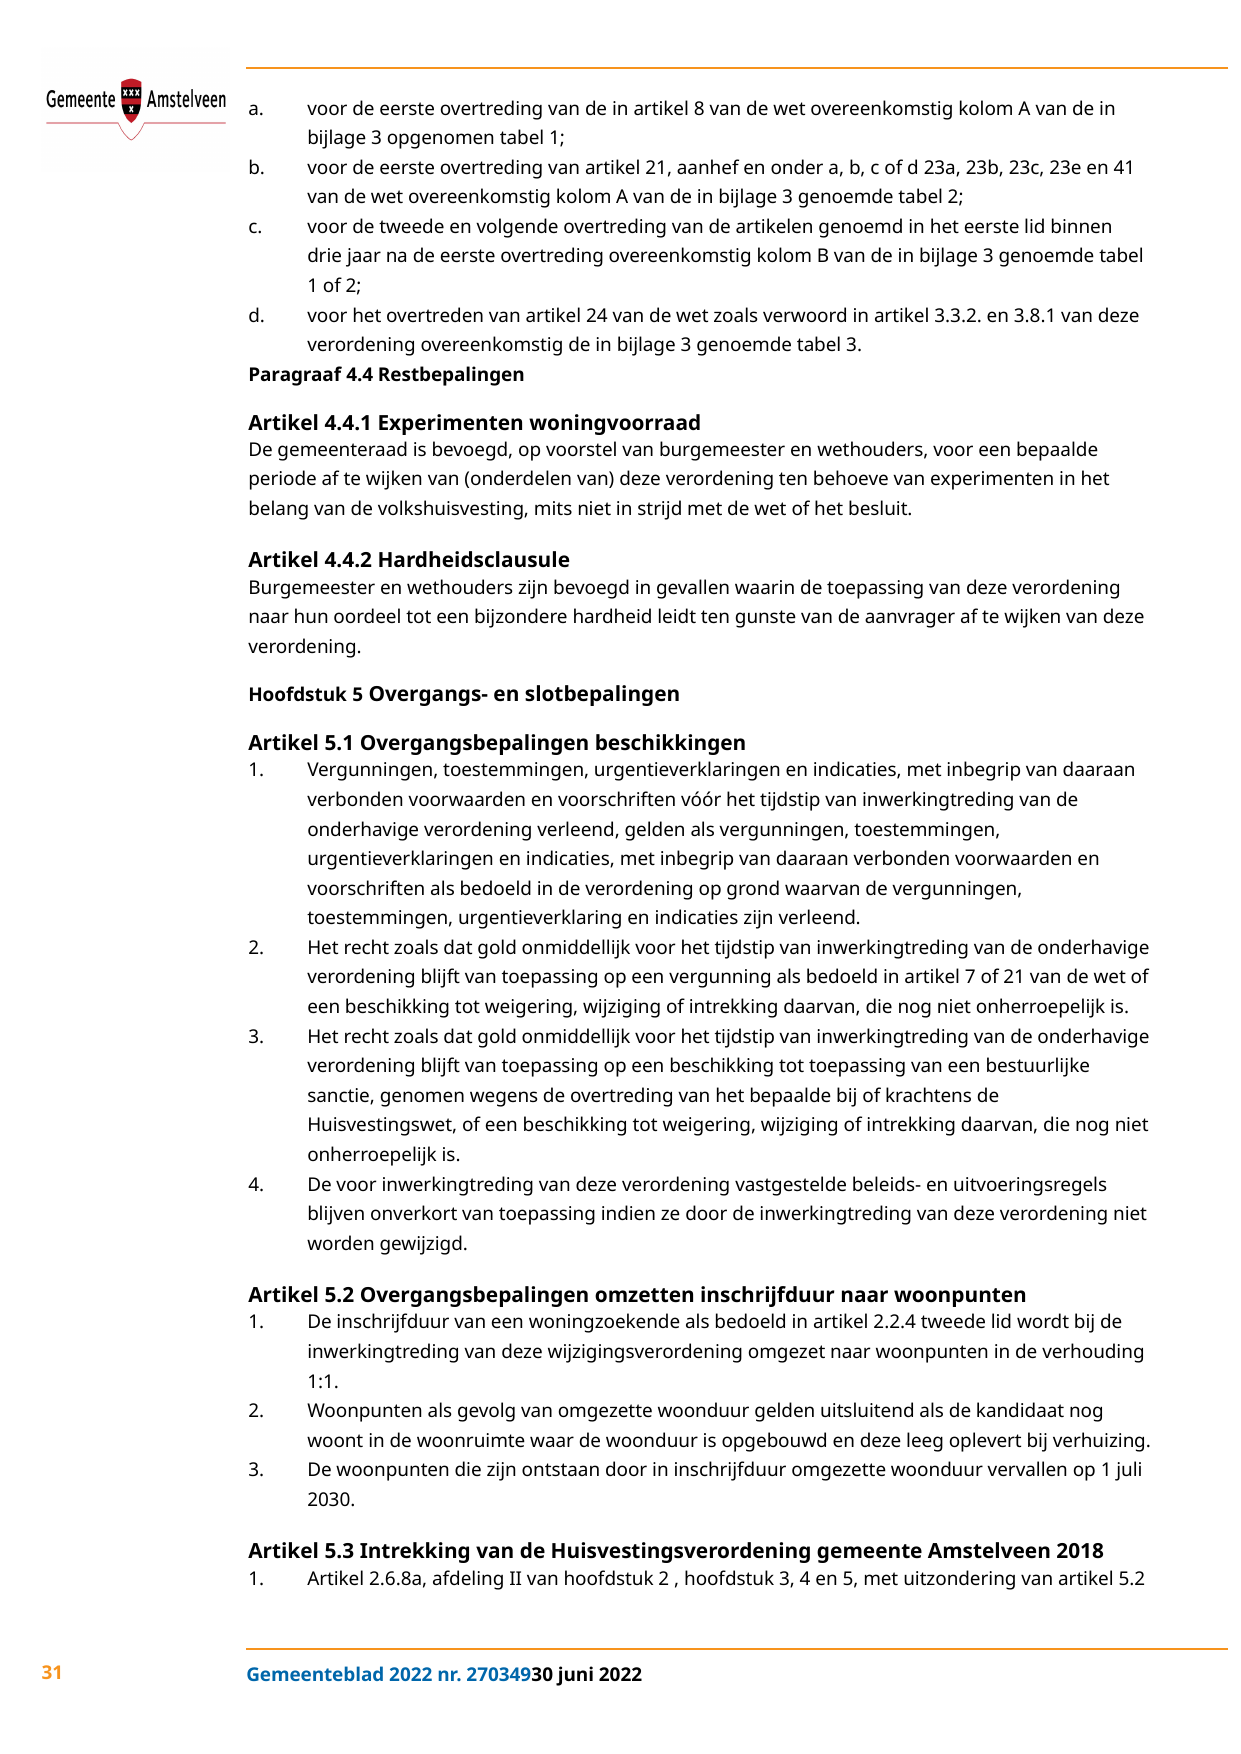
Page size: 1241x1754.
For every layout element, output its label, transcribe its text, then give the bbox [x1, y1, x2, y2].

picture [41, 47, 231, 172]
text Artikel 5.1 Overgangsbepalingen beschikkingen [248, 728, 1152, 757]
text Artikel 5.3 Intrekking van de Huisvestingsverordening gemeente Amstelveen 2018 [248, 1537, 1152, 1565]
list Het recht zoals dat gold onmiddellijk voor het tijdstip van inwerkingtreding van de onderhavige verordening blijft van toepassing op een beschikking tot toepassing van een bestuurlijke sanctie, genomen wegens de overtreding van het bepaalde bij of krachtens de Huisvestingswet, of een beschikking tot weigering, wijziging of intrekking daarvan, die nog niet onherroepelijk is. [248, 1023, 1152, 1167]
list voor het overtreden van artikel 24 van de wet zoals verwoord in artikel 3.3.2. en 3.8.1 van deze verordening overeenkomstig de in bijlage 3 genoemde tabel 3. [248, 302, 1152, 357]
list Artikel 2.6.8a, afdeling II van hoofdstuk 2 , hoofdstuk 3, 4 en 5, met uitzondering van artikel 5.2 [248, 1565, 1152, 1591]
text Artikel 4.4.2 Hardheidsclausule [248, 546, 1152, 574]
list voor de tweede en volgende overtreding van de artikelen genoemd in het eerste lid binnen drie jaar na de eerste overtreding overeenkomstig kolom B van de in bijlage 3 genoemde tabel 1 of 2; [248, 213, 1152, 298]
text Artikel 4.4.1 Experimenten woningvoorraad [248, 408, 1152, 436]
list Woonpunten als gevolg van omgezette woonduur gelden uitsluitend als de kandidaat nog woont in de woonruimte waar de woonduur is opgebouwd en deze leeg oplevert bij verhuizing. [248, 1397, 1152, 1453]
text Burgemeester en wethouders zijn bevoegd in gevallen waarin de toepassing van deze verordening naar hun oordeel tot een bijzondere hardheid leidt ten gunste van de aanvrager af te wijken van deze verordening. [248, 574, 1152, 659]
list Vergunningen, toestemmingen, urgentieverklaringen en indicaties, met inbegrip van daaraan verbonden voorwaarden en voorschriften vóór het tijdstip van inwerkingtreding van de onderhavige verordening verleend, gelden als vergunningen, toestemmingen, urgentieverklaringen en indicaties, met inbegrip van daaraan verbonden voorwaarden en voorschriften als bedoeld in de verordening op grond waarvan de vergunningen, toestemmingen, urgentieverklaring en indicaties zijn verleend. [248, 757, 1152, 930]
text Paragraaf 4.4 Restbepalingen [248, 361, 1152, 387]
text Artikel 5.2 Overgangsbepalingen omzetten inschrijfduur naar woonpunten [248, 1280, 1152, 1309]
list voor de eerste overtreding van de in artikel 8 van de wet overeenkomstig kolom A van de in bijlage 3 opgenomen tabel 1; [248, 95, 1152, 150]
list Het recht zoals dat gold onmiddellijk voor het tijdstip van inwerkingtreding van de onderhavige verordening blijft van toepassing op een vergunning als bedoeld in artikel 7 of 21 van de wet of een beschikking tot weigering, wijziging of intrekking daarvan, die nog niet onherroepelijk is. [248, 934, 1152, 1019]
list De voor inwerkingtreding van deze verordening vastgestelde beleids- en uitvoeringsregels blijven onverkort van toepassing indien ze door de inwerkingtreding van deze verordening niet worden gewijzigd. [248, 1171, 1152, 1256]
text Hoofdstuk 5 Overgangs- en slotbepalingen [248, 679, 1152, 707]
list De inschrijfduur van een woningzoekende als bedoeld in artikel 2.2.4 tweede lid wordt bij de inwerkingtreding van deze wijzigingsverordening omgezet naar woonpunten in de verhouding 1:1. [248, 1309, 1152, 1394]
list De woonpunten die zijn ontstaan door in inschrijfduur omgezette woonduur vervallen op 1 juli 2030. [248, 1457, 1152, 1512]
text De gemeenteraad is bevoegd, op voorstel van burgemeester en wethouders, voor een bepaalde periode af te wijken van (onderdelen van) deze verordening ten behoeve van experimenten in het belang van de volkshuisvesting, mits niet in strijd met de wet of het besluit. [248, 436, 1152, 521]
list voor de eerste overtreding van artikel 21, aanhef en onder a, b, c of d 23a, 23b, 23c, 23e en 41 van de wet overeenkomstig kolom A van de in bijlage 3 genoemde tabel 2; [248, 154, 1152, 209]
